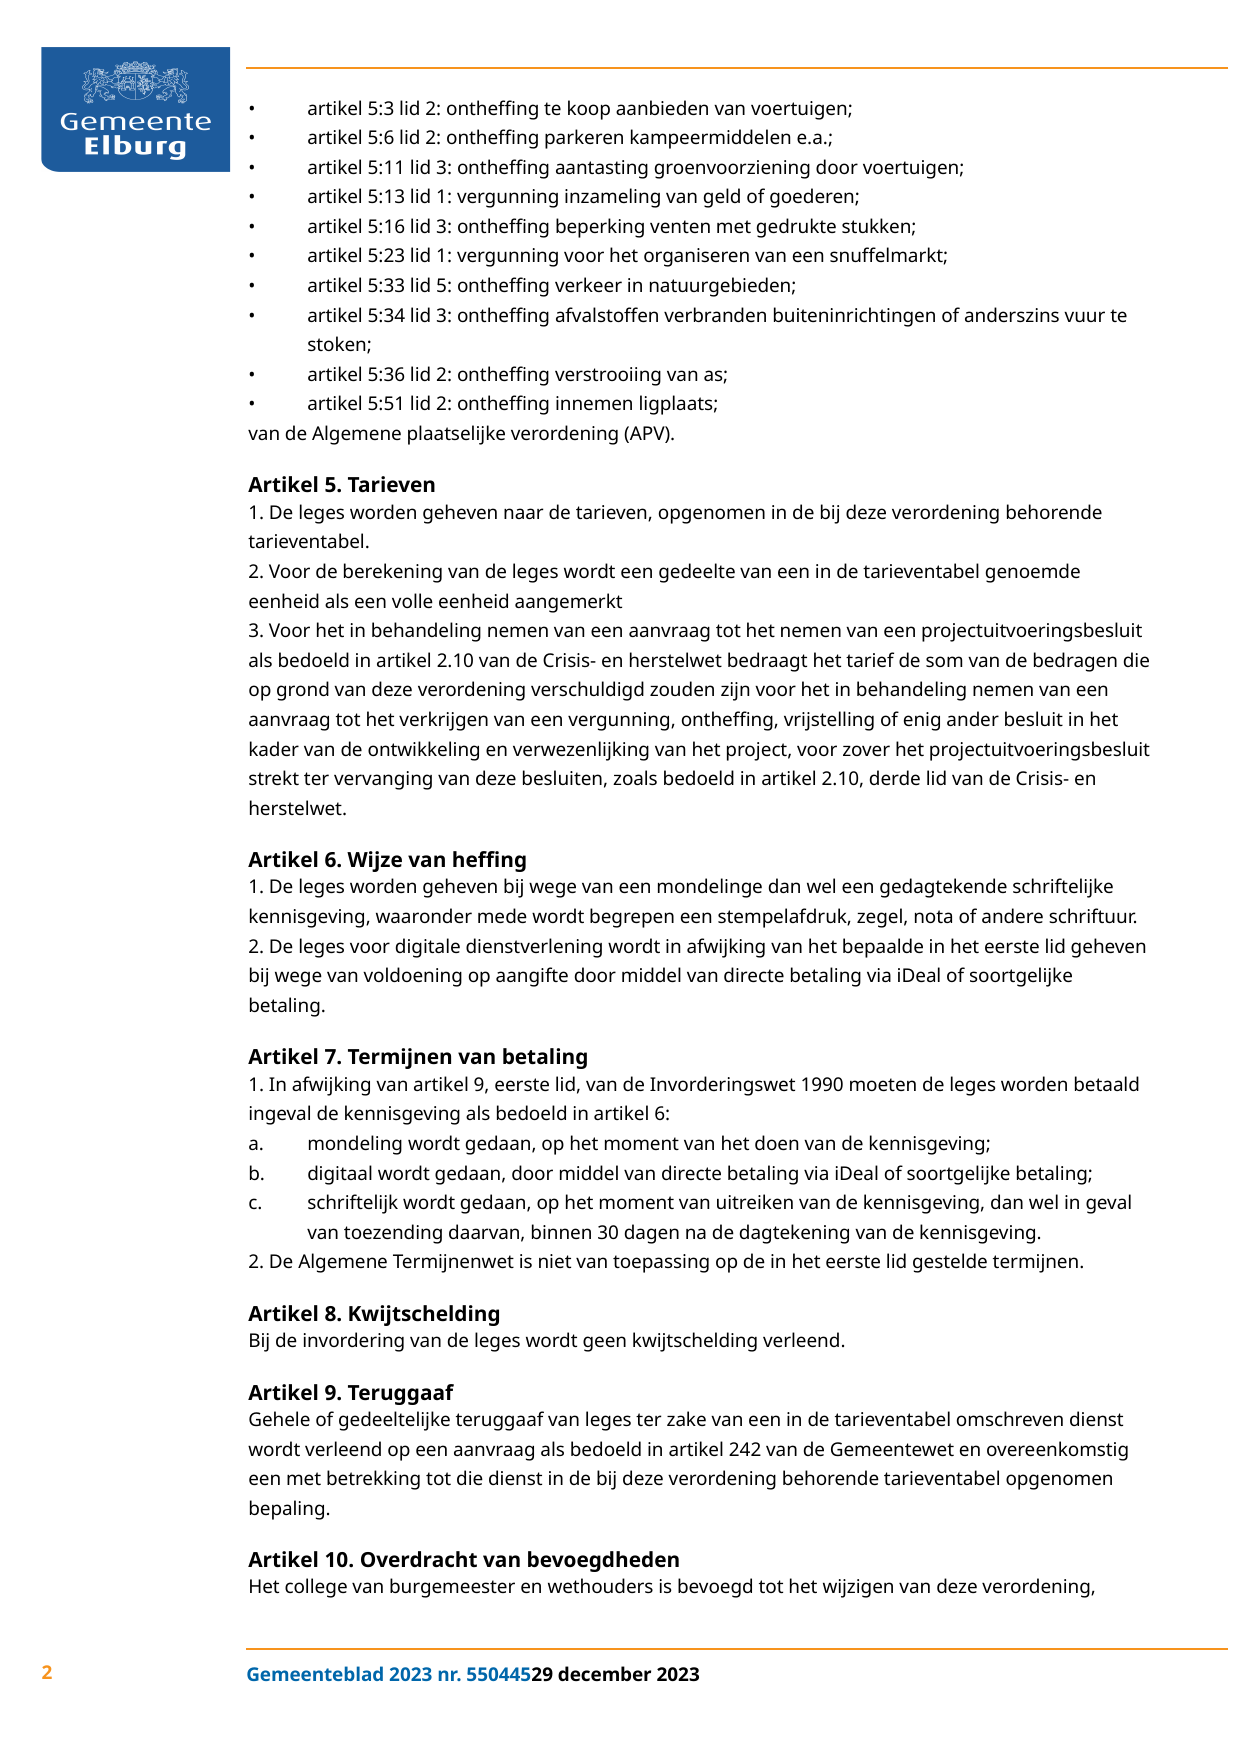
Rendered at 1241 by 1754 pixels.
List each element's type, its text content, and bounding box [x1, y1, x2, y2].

text Gehele of gedeeltelijke teruggaaf van leges ter zake van een in de tarieventabel omschreven dienst wordt verleend op een aanvraag als bedoeld in artikel 242 van de Gemeentewet en overeenkomstig een met betrekking tot die dienst in de bij deze verordening behorende tarieventabel opgenomen bepaling. [248, 1406, 1152, 1521]
list artikel 5:36 lid 2: ontheffing verstrooiing van as; [248, 361, 1152, 387]
text Artikel 9. Teruggaaf [248, 1378, 1152, 1406]
text Bij de invordering van de leges wordt geen kwijtschelding verleend. [248, 1327, 1152, 1353]
text van de Algemene plaatselijke verordening (APV). [248, 420, 1152, 446]
list schriftelijk wordt gedaan, op het moment van uitreiken van de kennisgeving, dan wel in geval van toezending daarvan, binnen 30 dagen na de dagtekening van de kennisgeving. [248, 1189, 1152, 1244]
text 2. De Algemene Termijnenwet is niet van toepassing op de in het eerste lid gestelde termijnen. [248, 1248, 1152, 1274]
text Artikel 5. Tarieven [248, 471, 1152, 499]
text Artikel 8. Kwijtschelding [248, 1299, 1152, 1327]
list digitaal wordt gedaan, door middel van directe betaling via iDeal of soortgelijke betaling; [248, 1160, 1152, 1185]
text 1. De leges worden geheven naar de tarieven, opgenomen in de bij deze verordening behorende tarieventabel. [248, 499, 1152, 554]
picture [41, 47, 231, 172]
text 1. De leges worden geheven bij wege van een mondelinge dan wel een gedagtekende schriftelijke kennisgeving, waaronder mede wordt begrepen een stempelafdruk, zegel, nota of andere schriftuur. [248, 874, 1152, 929]
list artikel 5:13 lid 1: vergunning inzameling van geld of goederen; [248, 183, 1152, 209]
list mondeling wordt gedaan, op het moment van het doen van de kennisgeving; [248, 1130, 1152, 1156]
list artikel 5:3 lid 2: ontheffing te koop aanbieden van voertuigen; [248, 95, 1152, 121]
text Artikel 10. Overdracht van bevoegdheden [248, 1545, 1152, 1574]
list artikel 5:34 lid 3: ontheffing afvalstoffen verbranden buiteninrichtingen of anderszins vuur te stoken; [248, 302, 1152, 357]
text 2. Voor de berekening van de leges wordt een gedeelte van een in de tarieventabel genoemde eenheid als een volle eenheid aangemerkt [248, 558, 1152, 613]
text Artikel 7. Termijnen van betaling [248, 1042, 1152, 1071]
list artikel 5:11 lid 3: ontheffing aantasting groenvoorziening door voertuigen; [248, 154, 1152, 180]
list artikel 5:16 lid 3: ontheffing beperking venten met gedrukte stukken; [248, 213, 1152, 239]
list artikel 5:51 lid 2: ontheffing innemen ligplaats; [248, 391, 1152, 416]
list artikel 5:23 lid 1: vergunning voor het organiseren van een snuffelmarkt; [248, 243, 1152, 268]
list artikel 5:33 lid 5: ontheffing verkeer in natuurgebieden; [248, 272, 1152, 298]
text 2. De leges voor digitale dienstverlening wordt in afwijking van het bepaalde in het eerste lid geheven bij wege van voldoening op aangifte door middel van directe betaling via iDeal of soortgelijke betaling. [248, 933, 1152, 1018]
text Het college van burgemeester en wethouders is bevoegd tot het wijzigen van deze verordening, [248, 1574, 1152, 1599]
text 3. Voor het in behandeling nemen van een aanvraag tot het nemen van een projectuitvoeringsbesluit als bedoeld in artikel 2.10 van de Crisis- en herstelwet bedraagt het tarief de som van de bedragen die op grond van deze verordening verschuldigd zouden zijn voor het in behandeling nemen van een aanvraag tot het verkrijgen van een vergunning, ontheffing, vrijstelling of enig ander besluit in het kader van de ontwikkeling en verwezenlijking van het project, voor zover het projectuitvoeringsbesluit strekt ter vervanging van deze besluiten, zoals bedoeld in artikel 2.10, derde lid van de Crisis- en herstelwet. [248, 617, 1152, 821]
text 1. In afwijking van artikel 9, eerste lid, van de Invorderingswet 1990 moeten de leges worden betaald ingeval de kennisgeving als bedoeld in artikel 6: [248, 1071, 1152, 1126]
text Artikel 6. Wijze van heffing [248, 845, 1152, 874]
list artikel 5:6 lid 2: ontheffing parkeren kampeermiddelen e.a.; [248, 124, 1152, 150]
